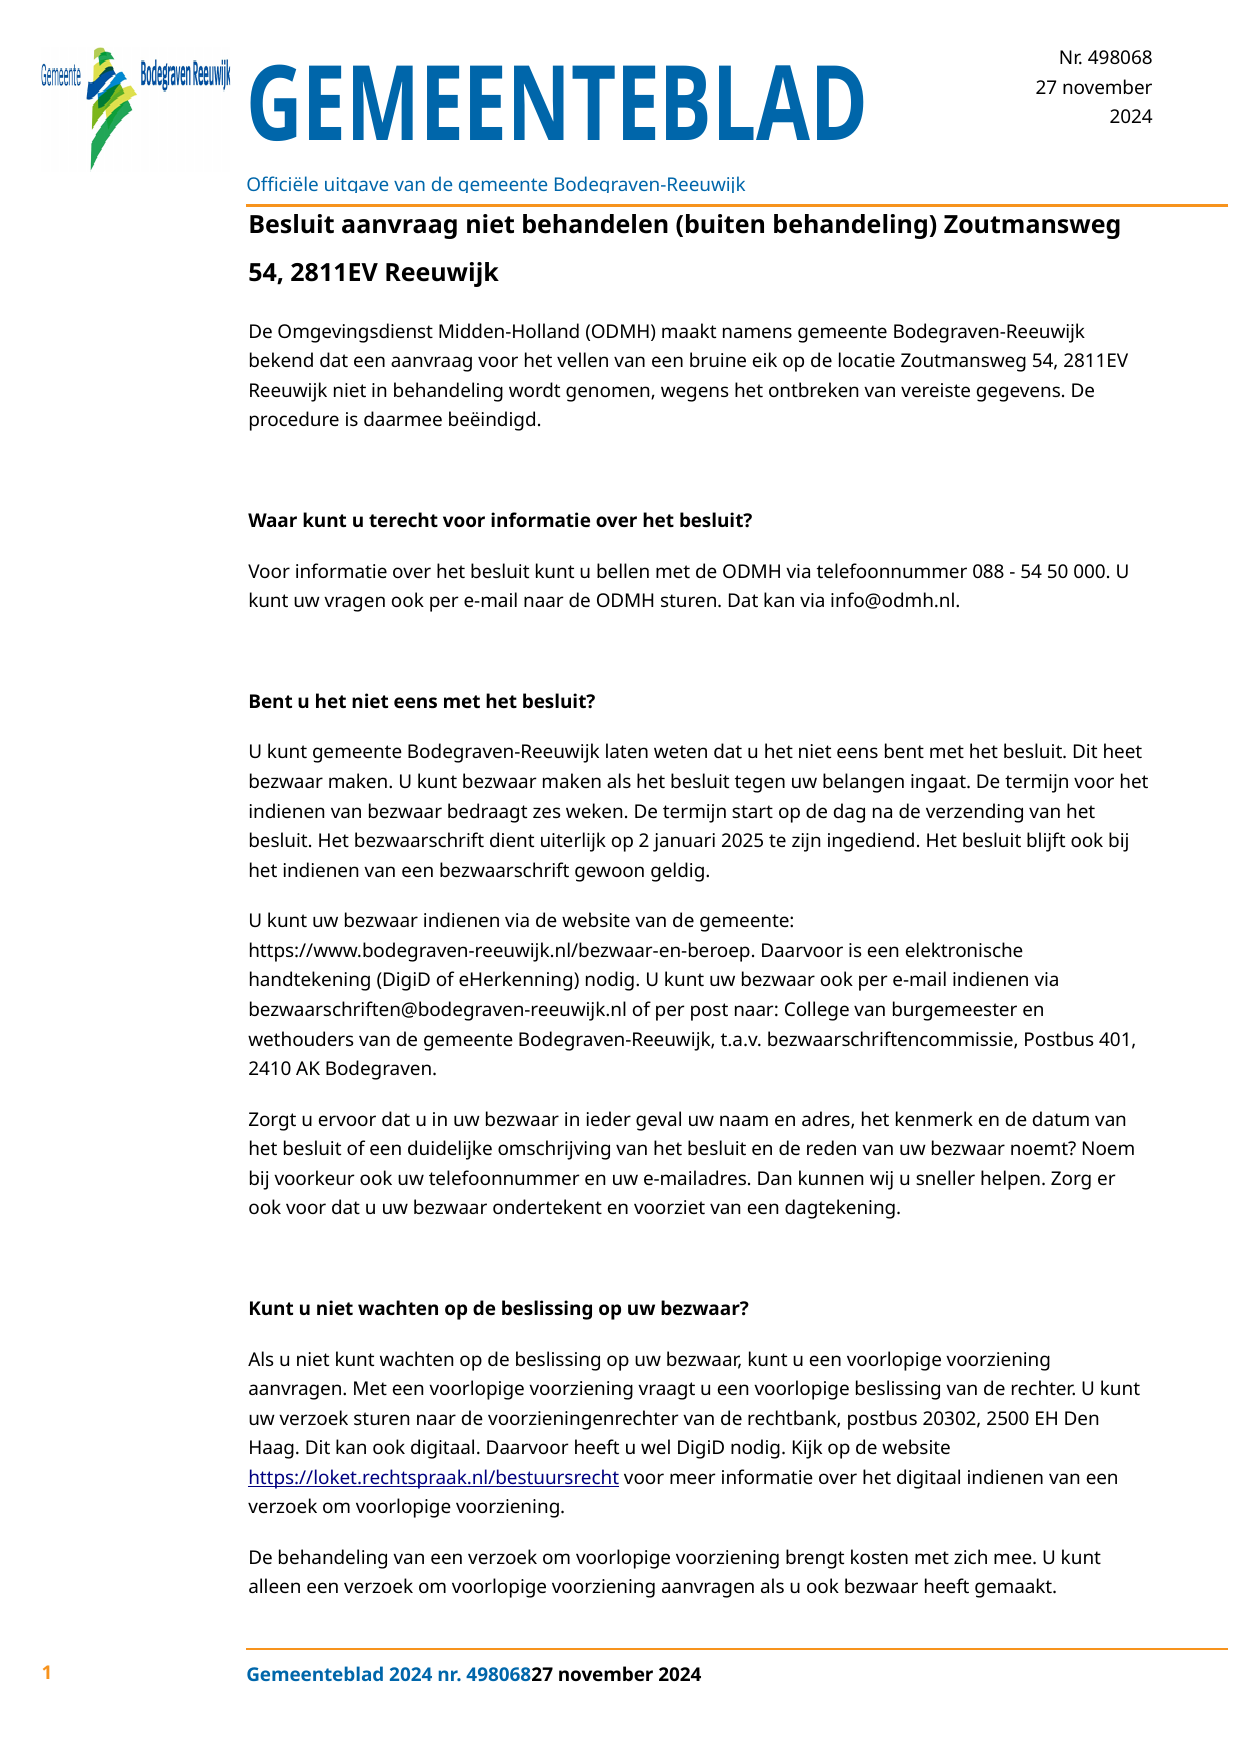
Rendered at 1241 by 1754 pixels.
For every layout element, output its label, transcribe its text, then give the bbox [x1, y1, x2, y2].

text U kunt uw bezwaar indienen via de website van de gemeente: https://www.bodegraven-reeuwijk.nl/bezwaar-en-beroep. Daarvoor is een elektronische handtekening (DigiD of eHerkenning) nodig. U kunt uw bezwaar ook per e-mail indienen via bezwaarschriften@bodegraven-reeuwijk.nl of per post naar: College van burgemeester en wethouders van de gemeente Bodegraven-Reeuwijk, t.a.v. bezwaarschriftencommissie, Postbus 401, 2410 AK Bodegraven. [248, 907, 1152, 1081]
text Waar kunt u terecht voor informatie over het besluit? [248, 507, 1152, 533]
text Bent u het niet eens met het besluit? [248, 688, 1152, 714]
text De Omgevingsdienst Midden-Holland (ODMH) maakt namens gemeente Bodegraven-Reeuwijk bekend dat een aanvraag voor het vellen van een bruine eik op de locatie Zoutmansweg 54, 2811EV Reeuwijk niet in behandeling wordt genomen, wegens het ontbreken van vereiste gegevens. De procedure is daarmee beëindigd. [248, 318, 1152, 432]
text De behandeling van een verzoek om voorlopige voorziening brengt kosten met zich mee. U kunt alleen een verzoek om voorlopige voorziening aanvragen als u ook bezwaar heeft gemaakt. [248, 1544, 1152, 1599]
text Voor informatie over het besluit kunt u bellen met de ODMH via telefoonnummer 088 - 54 50 000. U kunt uw vragen ook per e-mail naar de ODMH sturen. Dat kan via info@odmh.nl. [248, 558, 1152, 613]
picture [41, 47, 231, 172]
text U kunt gemeente Bodegraven-Reeuwijk laten weten dat u het niet eens bent met het besluit. Dit heet bezwaar maken. U kunt bezwaar maken als het besluit tegen uw belangen ingaat. De termijn voor het indienen van bezwaar bedraagt zes weken. De termijn start op de dag na de verzending van het besluit. Het bezwaarschrift dient uiterlijk op 2 januari 2025 te zijn ingediend. Het besluit blijft ook bij het indienen van een bezwaarschrift gewoon geldig. [248, 739, 1152, 883]
text Besluit aanvraag niet behandelen (buiten behandeling) Zoutmansweg 54, 2811EV Reeuwijk [248, 207, 1152, 288]
text Zorgt u ervoor dat u in uw bezwaar in ieder geval uw naam en adres, het kenmerk en de datum van het besluit of een duidelijke omschrijving van het besluit en de reden van uw bezwaar noemt? Noem bij voorkeur ook uw telefoonnummer en uw e-mailadres. Dan kunnen wij u sneller helpen. Zorg er ook voor dat u uw bezwaar ondertekent en voorziet van een dagtekening. [248, 1106, 1152, 1220]
text Als u niet kunt wachten op de beslissing op uw bezwaar, kunt u een voorlopige voorziening aanvragen. Met een voorlopige voorziening vraagt u een voorlopige beslissing van de rechter. U kunt uw verzoek sturen naar de voorzieningenrechter van de rechtbank, postbus 20302, 2500 EH Den Haag. Dit kan ook digitaal. Daarvoor heeft u wel DigiD nodig. Kijk op de website https://loket.rechtspraak.nl/bestuursrecht voor meer informatie over het digitaal indienen van een verzoek om voorlopige voorziening. [248, 1346, 1152, 1519]
text Kunt u niet wachten op de beslissing op uw bezwaar? [248, 1295, 1152, 1321]
